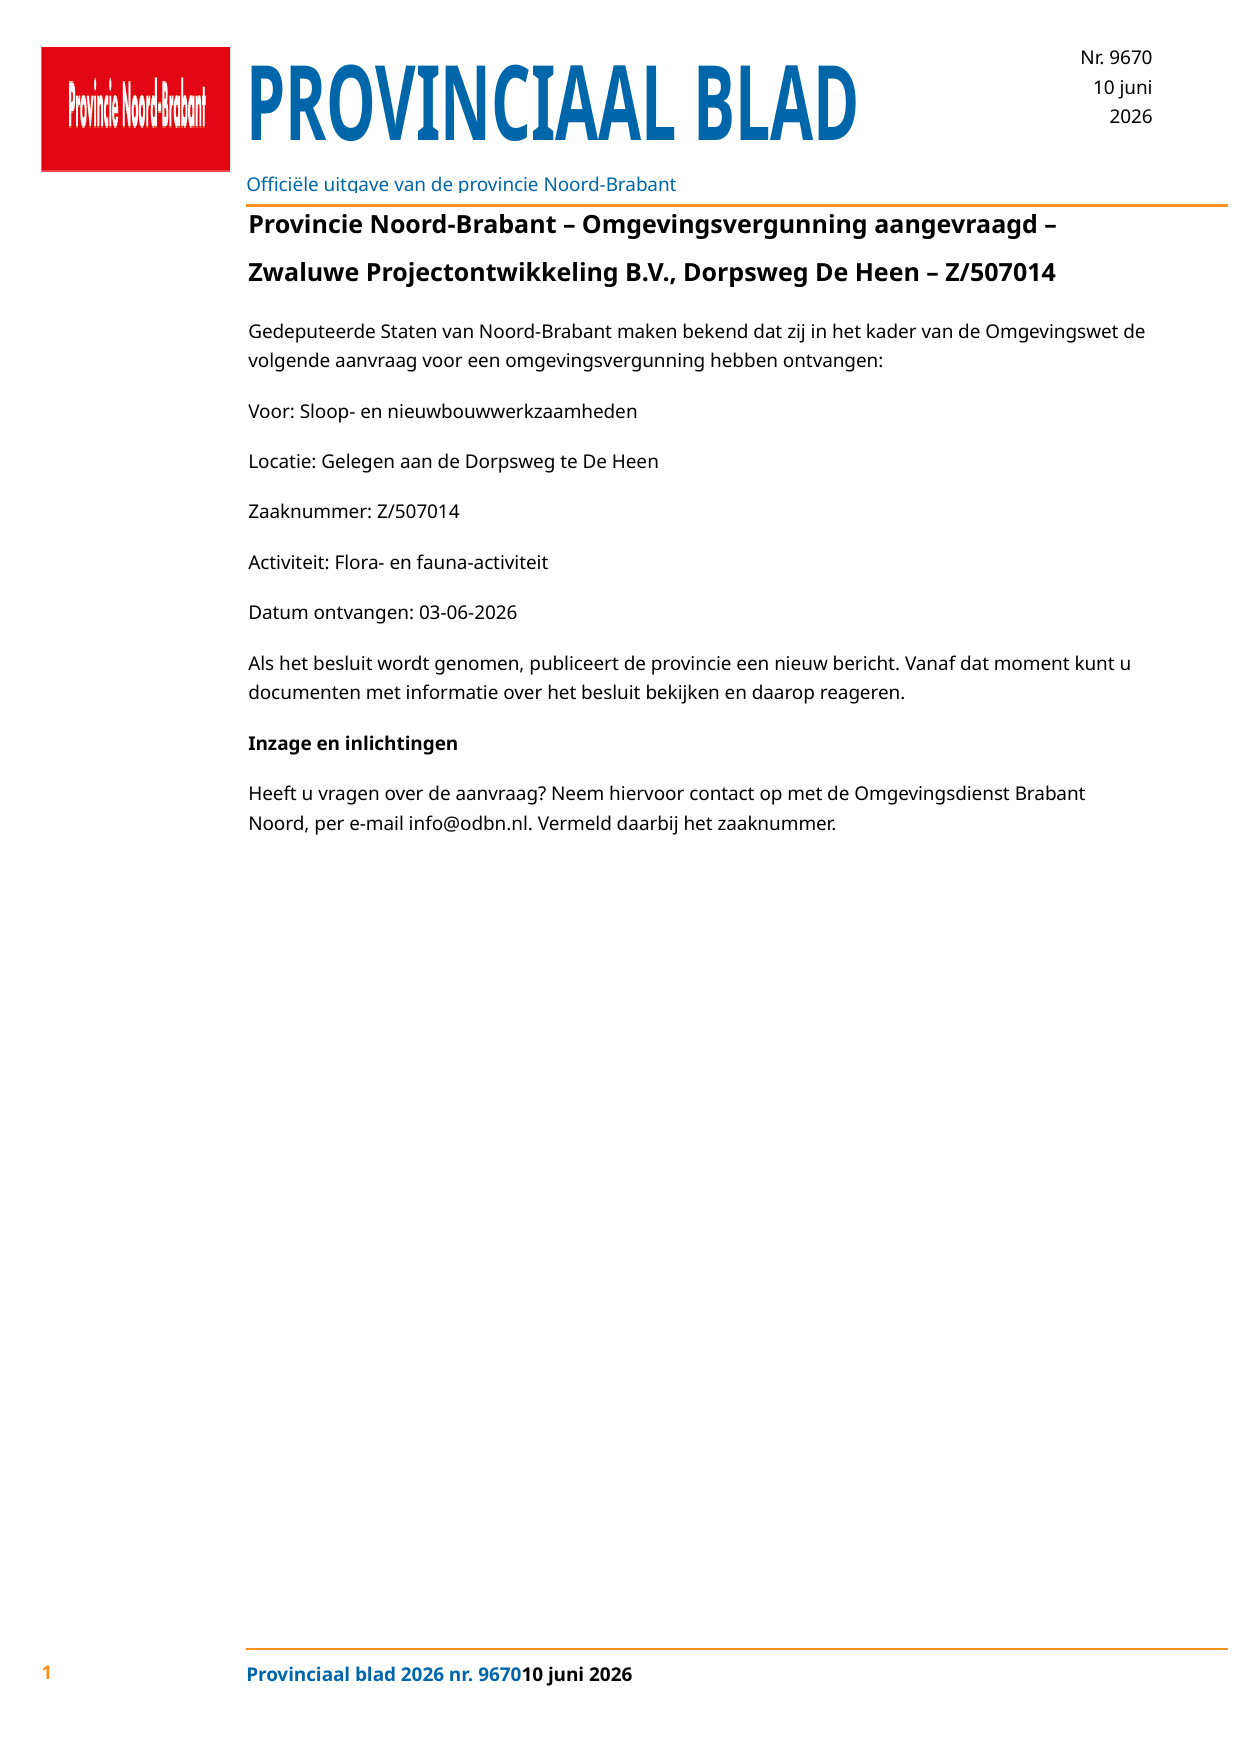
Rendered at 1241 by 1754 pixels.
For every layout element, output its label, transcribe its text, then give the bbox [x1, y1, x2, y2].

text Heeft u vragen over de aanvraag? Neem hiervoor contact op met de Omgevingsdienst Brabant Noord, per e-mail info@odbn.nl. Vermeld daarbij het zaaknummer. [248, 780, 1152, 836]
text Voor: Sloop- en nieuwbouwwerkzaamheden [248, 398, 1152, 424]
text Datum ontvangen: 03-06-2026 [248, 599, 1152, 625]
text Zaaknummer: Z/507014 [248, 499, 1152, 524]
text Inzage en inlichtingen [248, 730, 1152, 756]
text Locatie: Gelegen aan de Dorpsweg te De Heen [248, 448, 1152, 474]
text Als het besluit wordt genomen, publiceert de provincie een nieuw bericht. Vanaf dat moment kunt u documenten met informatie over het besluit bekijken en daarop reageren. [248, 650, 1152, 705]
picture [41, 47, 231, 172]
text Gedeputeerde Staten van Noord-Brabant maken bekend dat zij in het kader van de Omgevingswet de volgende aanvraag voor een omgevingsvergunning hebben ontvangen: [248, 318, 1152, 373]
text Provincie Noord-Brabant – Omgevingsvergunning aangevraagd – Zwaluwe Projectontwikkeling B.V., Dorpsweg De Heen – Z/507014 [248, 207, 1152, 288]
text Activiteit: Flora- en fauna-activiteit [248, 549, 1152, 575]
